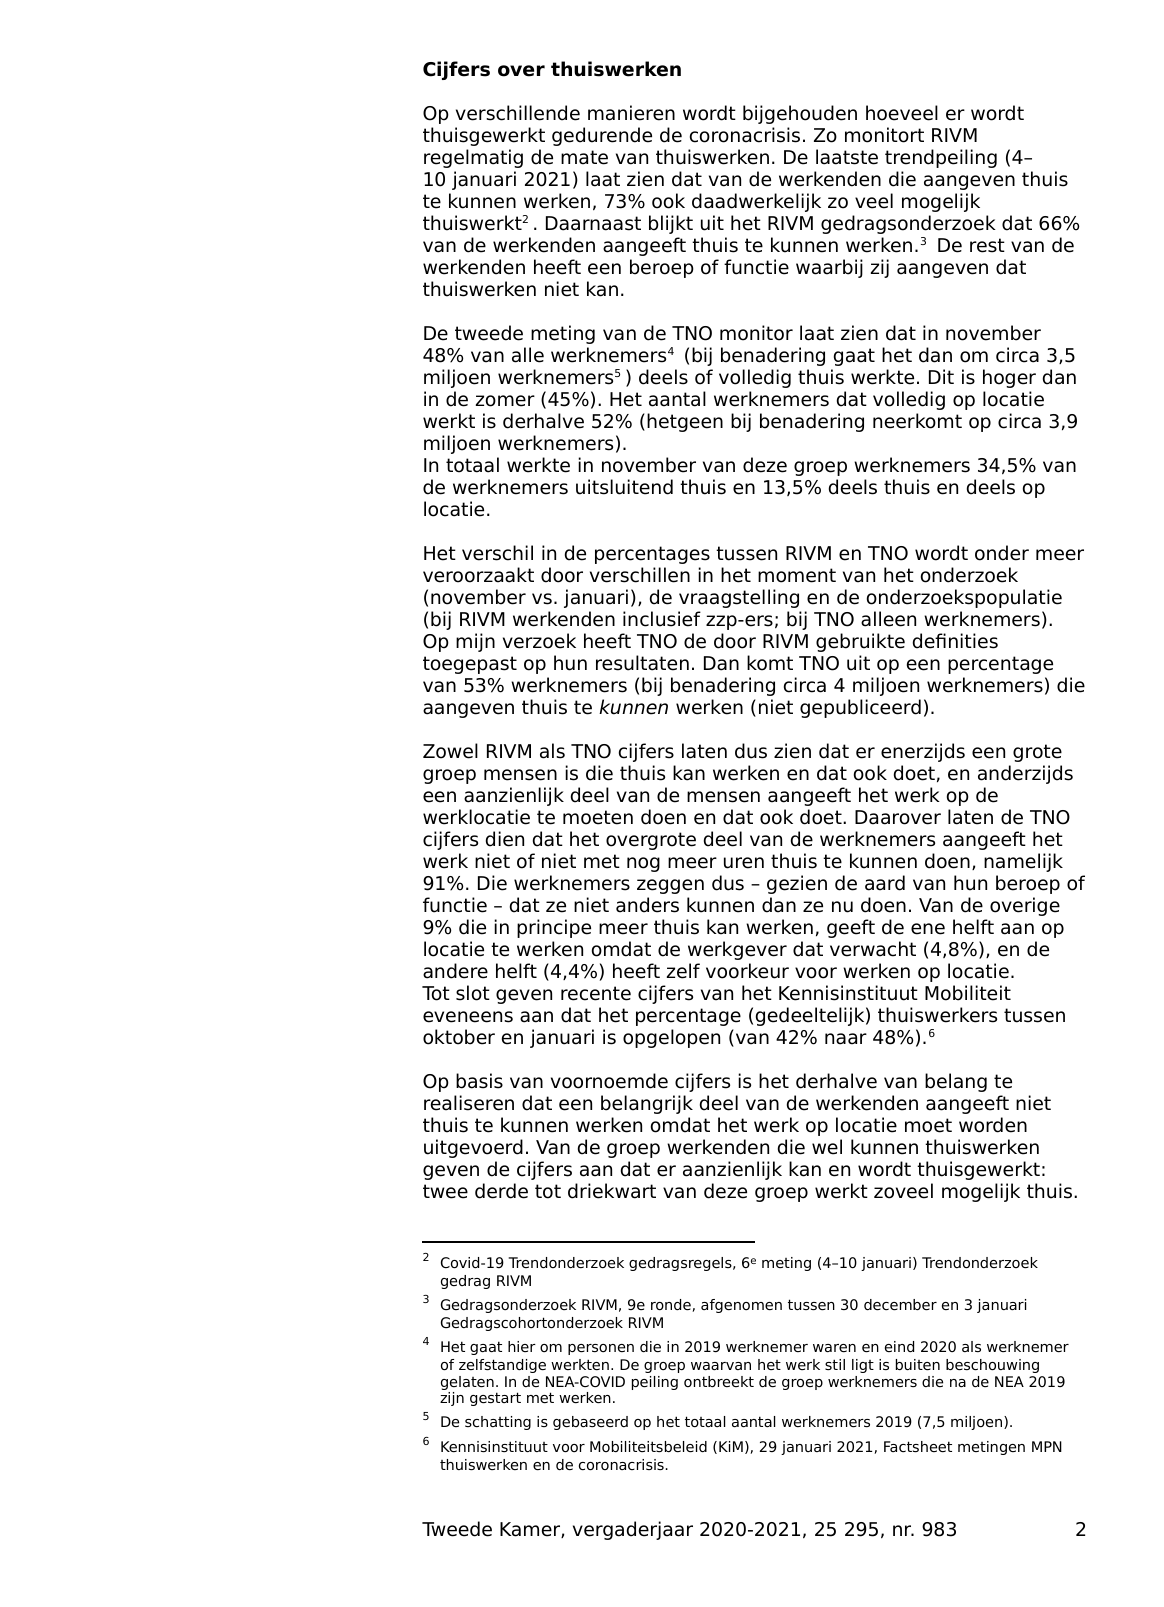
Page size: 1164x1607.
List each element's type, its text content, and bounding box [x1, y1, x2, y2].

text Op verschillende manieren wordt bijgehouden hoeveel er wordt thuisgewerkt gedurende de coronacrisis. Zo monitort RIVM regelmatig de mate van thuiswerken. De laatste trendpeiling (4–10 januari 2021) laat zien dat van de werkenden die aangeven thuis te kunnen werken, 73% ook daadwerkelijk zo veel mogelijk thuiswerkt. Daarnaast blijkt uit het RIVM gedragsonderzoek dat 66% van de werkenden aangeeft thuis te kunnen werken. De rest van de werkenden heeft een beroep of functie waarbij zij aangeven dat thuiswerken niet kan. [422, 103, 1087, 301]
text De tweede meting van de TNO monitor laat zien dat in november 48% van alle werknemers (bij benadering gaat het dan om circa 3,5 miljoen werknemers) deels of volledig thuis werkte. Dit is hoger dan in de zomer (45%). Het aantal werknemers dat volledig op locatie werkt is derhalve 52% (hetgeen bij benadering neerkomt op circa 3,9 miljoen werknemers). [422, 323, 1087, 455]
text Kennisinstituut voor Mobiliteitsbeleid (KiM), 29 januari 2021, Factsheet metingen MPN thuiswerken en de coronacrisis. [422, 1435, 1087, 1474]
text Zowel RIVM als TNO cijfers laten dus zien dat er enerzijds een grote groep mensen is die thuis kan werken en dat ook doet, en anderzijds een aanzienlijk deel van de mensen aangeeft het werk op de werklocatie te moeten doen en dat ook doet. Daarover laten de TNO cijfers dien dat het overgrote deel van de werknemers aangeeft het werk niet of niet met nog meer uren thuis te kunnen doen, namelijk 91%. Die werknemers zeggen dus – gezien de aard van hun beroep of functie – dat ze niet anders kunnen dan ze nu doen. Van de overige 9% die in principe meer thuis kan werken, geeft de ene helft aan op locatie te werken omdat de werkgever dat verwacht (4,8%), en de andere helft (4,4%) heeft zelf voorkeur voor werken op locatie. [422, 741, 1087, 983]
subtitle Cijfers over thuiswerken [422, 59, 1087, 81]
text Tot slot geven recente cijfers van het Kennisinstituut Mobiliteit eveneens aan dat het percentage (gedeeltelijk) thuiswerkers tussen oktober en januari is opgelopen (van 42% naar 48%). [422, 983, 1087, 1049]
text De schatting is gebaseerd op het totaal aantal werknemers 2019 (7,5 miljoen). [422, 1410, 1087, 1432]
text Op basis van voornoemde cijfers is het derhalve van belang te realiseren dat een belangrijk deel van de werkenden aangeeft niet thuis te kunnen werken omdat het werk op locatie moet worden uitgevoerd. Van de groep werkenden die wel kunnen thuiswerken geven de cijfers aan dat er aanzienlijk kan en wordt thuisgewerkt: twee derde tot driekwart van deze groep werkt zoveel mogelijk thuis. [422, 1071, 1087, 1203]
text Gedragsonderzoek RIVM, 9e ronde, afgenomen tussen 30 december en 3 januari Gedragscohortonderzoek RIVM [422, 1293, 1087, 1332]
text In totaal werkte in november van deze groep werknemers 34,5% van de werknemers uitsluitend thuis en 13,5% deels thuis en deels op locatie. [422, 455, 1087, 521]
text Het verschil in de percentages tussen RIVM en TNO wordt onder meer veroorzaakt door verschillen in het moment van het onderzoek (november vs. januari), de vraagstelling en de onderzoekspopulatie (bij RIVM werkenden inclusief zzp-ers; bij TNO alleen werknemers). Op mijn verzoek heeft TNO de door RIVM gebruikte definities toegepast op hun resultaten. Dan komt TNO uit op een percentage van 53% werknemers (bij benadering circa 4 miljoen werknemers) die aangeven thuis te kunnen werken (niet gepubliceerd). [422, 543, 1087, 719]
text Covid-19 Trendonderzoek gedragsregels, 6e meting (4–10 januari) Trendonderzoek gedrag RIVM [422, 1251, 1087, 1290]
text Het gaat hier om personen die in 2019 werknemer waren en eind 2020 als werknemer of zelfstandige werkten. De groep waarvan het werk stil ligt is buiten beschouwing gelaten. In de NEA-COVID peiling ontbreekt de groep werknemers die na de NEA 2019 zijn gestart met werken. [422, 1335, 1087, 1407]
